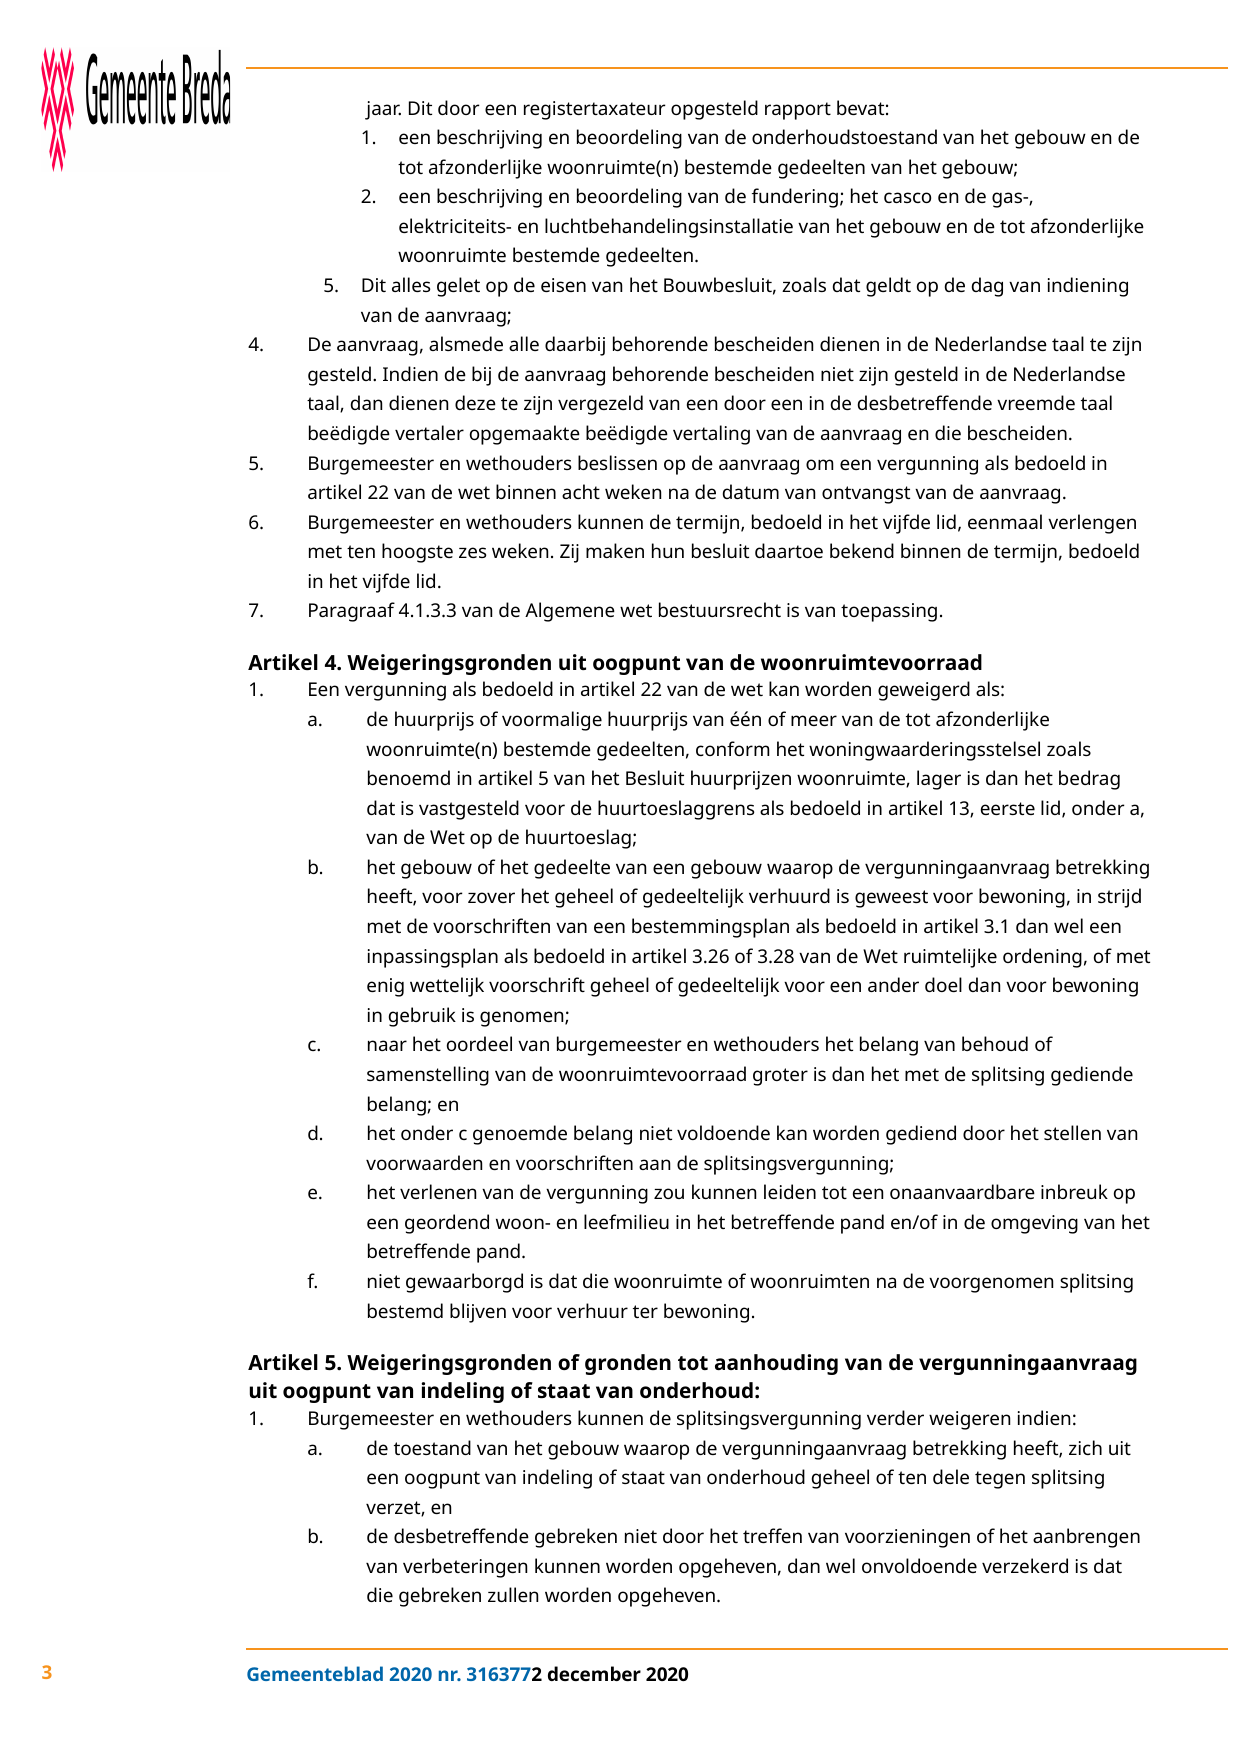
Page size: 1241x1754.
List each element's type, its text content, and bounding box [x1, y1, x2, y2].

list Burgemeester en wethouders beslissen op de aanvraag om een vergunning als bedoeld in artikel 22 van de wet binnen acht weken na de datum van ontvangst van de aanvraag. [248, 450, 1152, 505]
list het onder c genoemde belang niet voldoende kan worden gediend door het stellen van voorwaarden en voorschriften aan de splitsingsvergunning; [307, 1120, 1152, 1176]
list Burgemeester en wethouders kunnen de splitsingsvergunning verder weigeren indien: [248, 1405, 1152, 1431]
list Dit alles gelet op de eisen van het Bouwbesluit, zoals dat geldt op de dag van indiening van de aanvraag; [323, 272, 1152, 328]
list Een vergunning als bedoeld in artikel 22 van de wet kan worden geweigerd als: [248, 677, 1152, 702]
list de toestand van het gebouw waarop de vergunningaanvraag betrekking heeft, zich uit een oogpunt van indeling of staat van onderhoud geheel of ten dele tegen splitsing verzet, en [307, 1435, 1152, 1519]
list Burgemeester en wethouders kunnen de termijn, bedoeld in het vijfde lid, eenmaal verlengen met ten hoogste zes weken. Zij maken hun besluit daartoe bekend binnen de termijn, bedoeld in het vijfde lid. [248, 509, 1152, 594]
list de huurprijs of voormalige huurprijs van één of meer van de tot afzonderlijke woonruimte(n) bestemde gedeelten, conform het woningwaarderingsstelsel zoals benoemd in artikel 5 van het Besluit huurprijzen woonruimte, lager is dan het bedrag dat is vastgesteld voor de huurtoeslaggrens als bedoeld in artikel 13, eerste lid, onder a, van de Wet op de huurtoeslag; [307, 706, 1152, 850]
text Artikel 5. Weigeringsgronden of gronden tot aanhouding van de vergunningaanvraag uit oogpunt van indeling of staat van onderhoud: [248, 1348, 1152, 1405]
picture [41, 47, 231, 172]
list het verlenen van de vergunning zou kunnen leiden tot een onaanvaardbare inbreuk op een geordend woon- en leefmilieu in het betreffende pand en/of in de omgeving van het betreffende pand. [307, 1179, 1152, 1264]
list Paragraaf 4.1.3.3 van de Algemene wet bestuursrecht is van toepassing. [248, 598, 1152, 623]
list een beschrijving en beoordeling van de onderhoudstoestand van het gebouw en de tot afzonderlijke woonruimte(n) bestemde gedeelten van het gebouw; [361, 124, 1152, 180]
list het gebouw of het gedeelte van een gebouw waarop de vergunningaanvraag betrekking heeft, voor zover het geheel of gedeeltelijk verhuurd is geweest voor bewoning, in strijd met de voorschriften van een bestemmingsplan als bedoeld in artikel 3.1 dan wel een inpassingsplan als bedoeld in artikel 3.26 of 3.28 van de Wet ruimtelijke ordening, of met enig wettelijk voorschrift geheel of gedeeltelijk voor een ander doel dan voor bewoning in gebruik is genomen; [307, 854, 1152, 1028]
list naar het oordeel van burgemeester en wethouders het belang van behoud of samenstelling van de woonruimtevoorraad groter is dan het met de splitsing gediende belang; en [307, 1032, 1152, 1116]
list een beschrijving en beoordeling van de fundering; het casco en de gas-, elektriciteits- en luchtbehandelingsinstallatie van het gebouw en de tot afzonderlijke woonruimte bestemde gedeelten. [361, 183, 1152, 268]
list De aanvraag, alsmede alle daarbij behorende bescheiden dienen in de Nederlandse taal te zijn gesteld. Indien de bij de aanvraag behorende bescheiden niet zijn gesteld in de Nederlandse taal, dan dienen deze te zijn vergezeld van een door een in de desbetreffende vreemde taal beëdigde vertaler opgemaakte beëdigde vertaling van de aanvraag en die bescheiden. [248, 331, 1152, 446]
list de desbetreffende gebreken niet door het treffen van voorzieningen of het aanbrengen van verbeteringen kunnen worden opgeheven, dan wel onvoldoende verzekerd is dat die gebreken zullen worden opgeheven. [307, 1523, 1152, 1608]
list niet gewaarborgd is dat die woonruimte of woonruimten na de voorgenomen splitsing bestemd blijven voor verhuur ter bewoning. [307, 1268, 1152, 1323]
list jaar. Dit door een registertaxateur opgesteld rapport bevat: [307, 95, 1152, 121]
text Artikel 4. Weigeringsgronden uit oogpunt van de woonruimtevoorraad [248, 648, 1152, 677]
